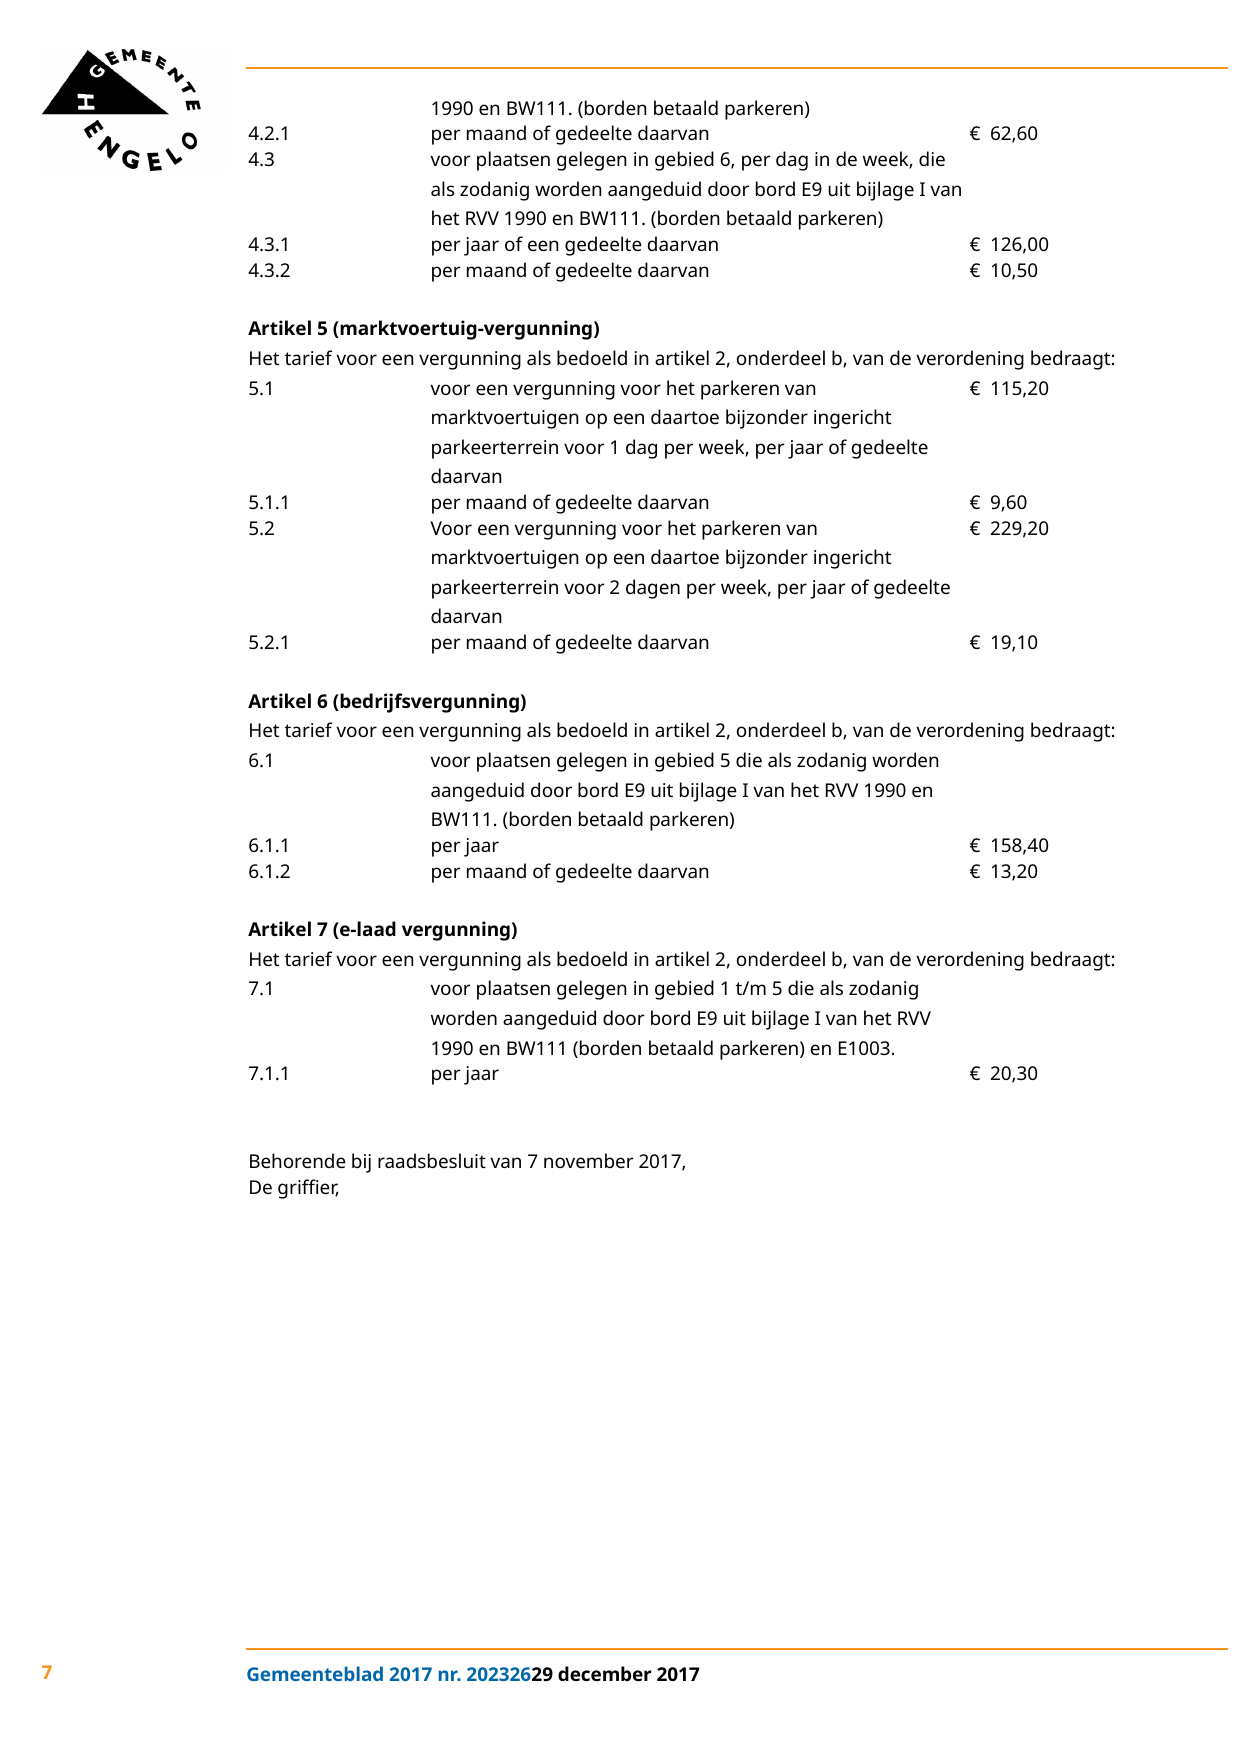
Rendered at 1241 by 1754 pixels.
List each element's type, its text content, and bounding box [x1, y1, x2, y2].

table_header € 115,20 [969, 375, 1152, 489]
table_cell [969, 95, 1152, 121]
table_cell per maand of gedeelte daarvan [430, 489, 969, 515]
table_cell € 9,60 [969, 489, 1152, 515]
text Artikel 6 (bedrijfsvergunning) [248, 688, 1152, 714]
table_cell 6.1.2 [248, 858, 430, 883]
table_cell € 62,60 [969, 121, 1152, 146]
table_cell per jaar of een gedeelte daarvan [430, 231, 969, 257]
table_cell € 126,00 [969, 231, 1152, 257]
table_header voor plaatsen gelegen in gebied 1 t/m 5 die als zodanig worden aangeduid door bord E9 uit bijlage I van het RVV 1990 en BW111 (borden betaald parkeren) en E1003. [430, 976, 969, 1061]
picture [41, 47, 231, 172]
table_cell 4.2.1 [248, 121, 430, 146]
table_header 7.1 [248, 976, 430, 1061]
table_cell 6.1.1 [248, 832, 430, 858]
table_cell voor plaatsen gelegen in gebied 6, per dag in de week, die als zodanig worden aangeduid door bord E9 uit bijlage I van het RVV 1990 en BW111. (borden betaald parkeren) [430, 146, 969, 231]
table_header 6.1 [248, 747, 430, 832]
table_cell 4.3.2 [248, 257, 430, 283]
table_cell 5.2 [248, 515, 430, 629]
text De griffier, [248, 1174, 1152, 1200]
text Het tarief voor een vergunning als bedoeld in artikel 2, onderdeel b, van de verordening bedraagt: [248, 946, 1152, 972]
table_header 5.1 [248, 375, 430, 489]
table_cell € 13,20 [969, 858, 1152, 883]
table_header [969, 976, 1152, 1061]
table_cell per jaar [430, 832, 969, 858]
table_cell 7.1.1 [248, 1061, 430, 1086]
table_cell € 229,20 [969, 515, 1152, 629]
table_cell € 19,10 [969, 629, 1152, 655]
table_cell per jaar [430, 1061, 969, 1086]
table_header voor een vergunning voor het parkeren van marktvoertuigen op een daartoe bijzonder ingericht parkeerterrein voor 1 dag per week, per jaar of gedeelte daarvan [430, 375, 969, 489]
table_cell 4.3 [248, 146, 430, 231]
table_cell € 10,50 [969, 257, 1152, 283]
table_cell per maand of gedeelte daarvan [430, 121, 969, 146]
table_header voor plaatsen gelegen in gebied 5 die als zodanig worden aangeduid door bord E9 uit bijlage I van het RVV 1990 en BW111. (borden betaald parkeren) [430, 747, 969, 832]
table_cell € 158,40 [969, 832, 1152, 858]
table_cell per maand of gedeelte daarvan [430, 858, 969, 883]
table_cell 5.1.1 [248, 489, 430, 515]
table_header [969, 747, 1152, 832]
table_cell per maand of gedeelte daarvan [430, 257, 969, 283]
text Behorende bij raadsbesluit van 7 november 2017, [248, 1149, 1152, 1174]
text Artikel 5 (marktvoertuig-vergunning) [248, 315, 1152, 341]
table_cell € 20,30 [969, 1061, 1152, 1086]
text Het tarief voor een vergunning als bedoeld in artikel 2, onderdeel b, van de verordening bedraagt: [248, 717, 1152, 743]
table_cell per maand of gedeelte daarvan [430, 629, 969, 655]
table_cell [248, 95, 430, 121]
text Het tarief voor een vergunning als bedoeld in artikel 2, onderdeel b, van de verordening bedraagt: [248, 345, 1152, 371]
table_cell 1990 en BW111. (borden betaald parkeren) [430, 95, 969, 121]
table_cell 5.2.1 [248, 629, 430, 655]
text Artikel 7 (e-laad vergunning) [248, 916, 1152, 942]
table_cell [969, 146, 1152, 231]
table_cell Voor een vergunning voor het parkeren van marktvoertuigen op een daartoe bijzonder ingericht parkeerterrein voor 2 dagen per week, per jaar of gedeelte daarvan [430, 515, 969, 629]
table_cell 4.3.1 [248, 231, 430, 257]
